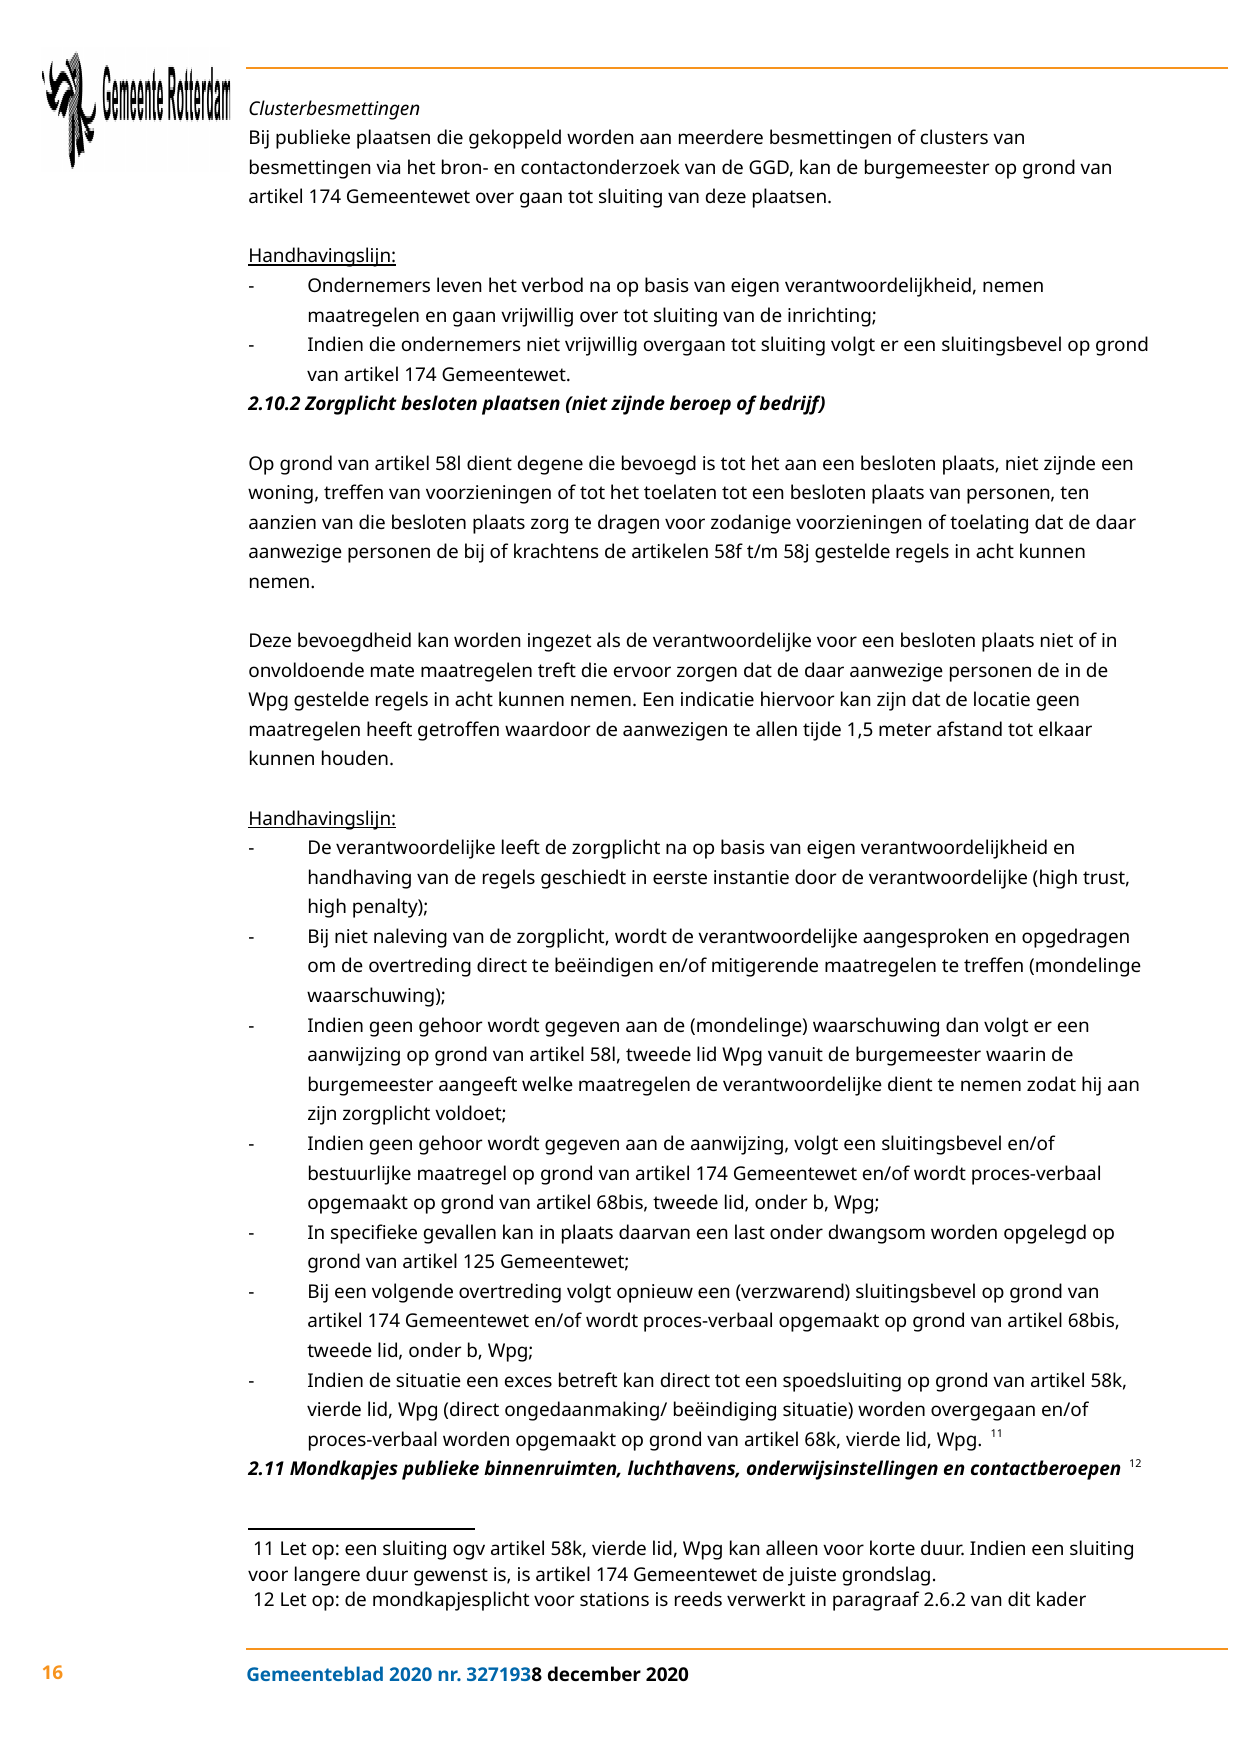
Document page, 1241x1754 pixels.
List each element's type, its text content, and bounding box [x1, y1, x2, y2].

list Indien die ondernemers niet vrijwillig overgaan tot sluiting volgt er een sluitingsbevel op grond van artikel 174 Gemeentewet. [248, 331, 1152, 387]
list Bij een volgende overtreding volgt opnieuw een (verzwarend) sluitingsbevel op grond van artikel 174 Gemeentewet en/of wordt proces-verbaal opgemaakt op grond van artikel 68bis, tweede lid, onder b, Wpg; [248, 1278, 1152, 1363]
list Bij niet naleving van de zorgplicht, wordt de verantwoordelijke aangesproken en opgedragen om de overtreding direct te beëindigen en/of mitigerende maatregelen te treffen (mondelinge waarschuwing); [248, 923, 1152, 1008]
list De verantwoordelijke leeft de zorgplicht na op basis van eigen verantwoordelijkheid en handhaving van de regels geschiedt in eerste instantie door de verantwoordelijke (high trust, high penalty); [248, 834, 1152, 919]
text Handhavingslijn: [248, 243, 1152, 268]
list Ondernemers leven het verbod na op basis van eigen verantwoordelijkheid, nemen maatregelen en gaan vrijwillig over tot sluiting van de inrichting; [248, 272, 1152, 328]
list Indien geen gehoor wordt gegeven aan de aanwijzing, volgt een sluitingsbevel en/of bestuurlijke maatregel op grond van artikel 174 Gemeentewet en/of wordt proces-verbaal opgemaakt op grond van artikel 68bis, tweede lid, onder b, Wpg; [248, 1130, 1152, 1215]
text 2.11 Mondkapjes publieke binnenruimten, luchthavens, onderwijsinstellingen en contactberoepen [248, 1456, 1152, 1481]
text Let op: de mondkapjesplicht voor stations is reeds verwerkt in paragraaf 2.6.2 van dit kader [248, 1586, 1152, 1612]
list Indien geen gehoor wordt gegeven aan de (mondelinge) waarschuwing dan volgt er een aanwijzing op grond van artikel 58l, tweede lid Wpg vanuit de burgemeester waarin de burgemeester aangeeft welke maatregelen de verantwoordelijke dient te nemen zodat hij aan zijn zorgplicht voldoet; [248, 1012, 1152, 1126]
text Deze bevoegdheid kan worden ingezet als de verantwoordelijke voor een besloten plaats niet of in onvoldoende mate maatregelen treft die ervoor zorgen dat de daar aanwezige personen de in de Wpg gestelde regels in acht kunnen nemen. Een indicatie hiervoor kan zijn dat de locatie geen maatregelen heeft getroffen waardoor de aanwezigen te allen tijde 1,5 meter afstand tot elkaar kunnen houden. [248, 627, 1152, 771]
picture [41, 47, 231, 172]
text Clusterbesmettingen [248, 95, 1152, 121]
text 2.10.2 Zorgplicht besloten plaatsen (niet zijnde beroep of bedrijf) [248, 391, 1152, 416]
text Handhavingslijn: [248, 805, 1152, 831]
text Op grond van artikel 58l dient degene die bevoegd is tot het aan een besloten plaats, niet zijnde een woning, treffen van voorzieningen of tot het toelaten tot een besloten plaats van personen, ten aanzien van die besloten plaats zorg te dragen voor zodanige voorzieningen of toelating dat de daar aanwezige personen de bij of krachtens de artikelen 58f t/m 58j gestelde regels in acht kunnen nemen. [248, 450, 1152, 594]
list Let op: een sluiting ogv artikel 58k, vierde lid, Wpg kan alleen voor korte duur. Indien een sluiting voor langere duur gewenst is, is artikel 174 Gemeentewet de juiste grondslag. [248, 1535, 1152, 1586]
text Bij publieke plaatsen die gekoppeld worden aan meerdere besmettingen of clusters van besmettingen via het bron- en contactonderzoek van de GGD, kan de burgemeester op grond van artikel 174 Gemeentewet over gaan tot sluiting van deze plaatsen. [248, 124, 1152, 209]
list In specifieke gevallen kan in plaats daarvan een last onder dwangsom worden opgelegd op grond van artikel 125 Gemeentewet; [248, 1219, 1152, 1274]
list Indien de situatie een exces betreft kan direct tot een spoedsluiting op grond van artikel 58k, vierde lid, Wpg (direct ongedaanmaking/ beëindiging situatie) worden overgegaan en/of proces-verbaal worden opgemaakt op grond van artikel 68k, vierde lid, Wpg. [248, 1367, 1152, 1452]
